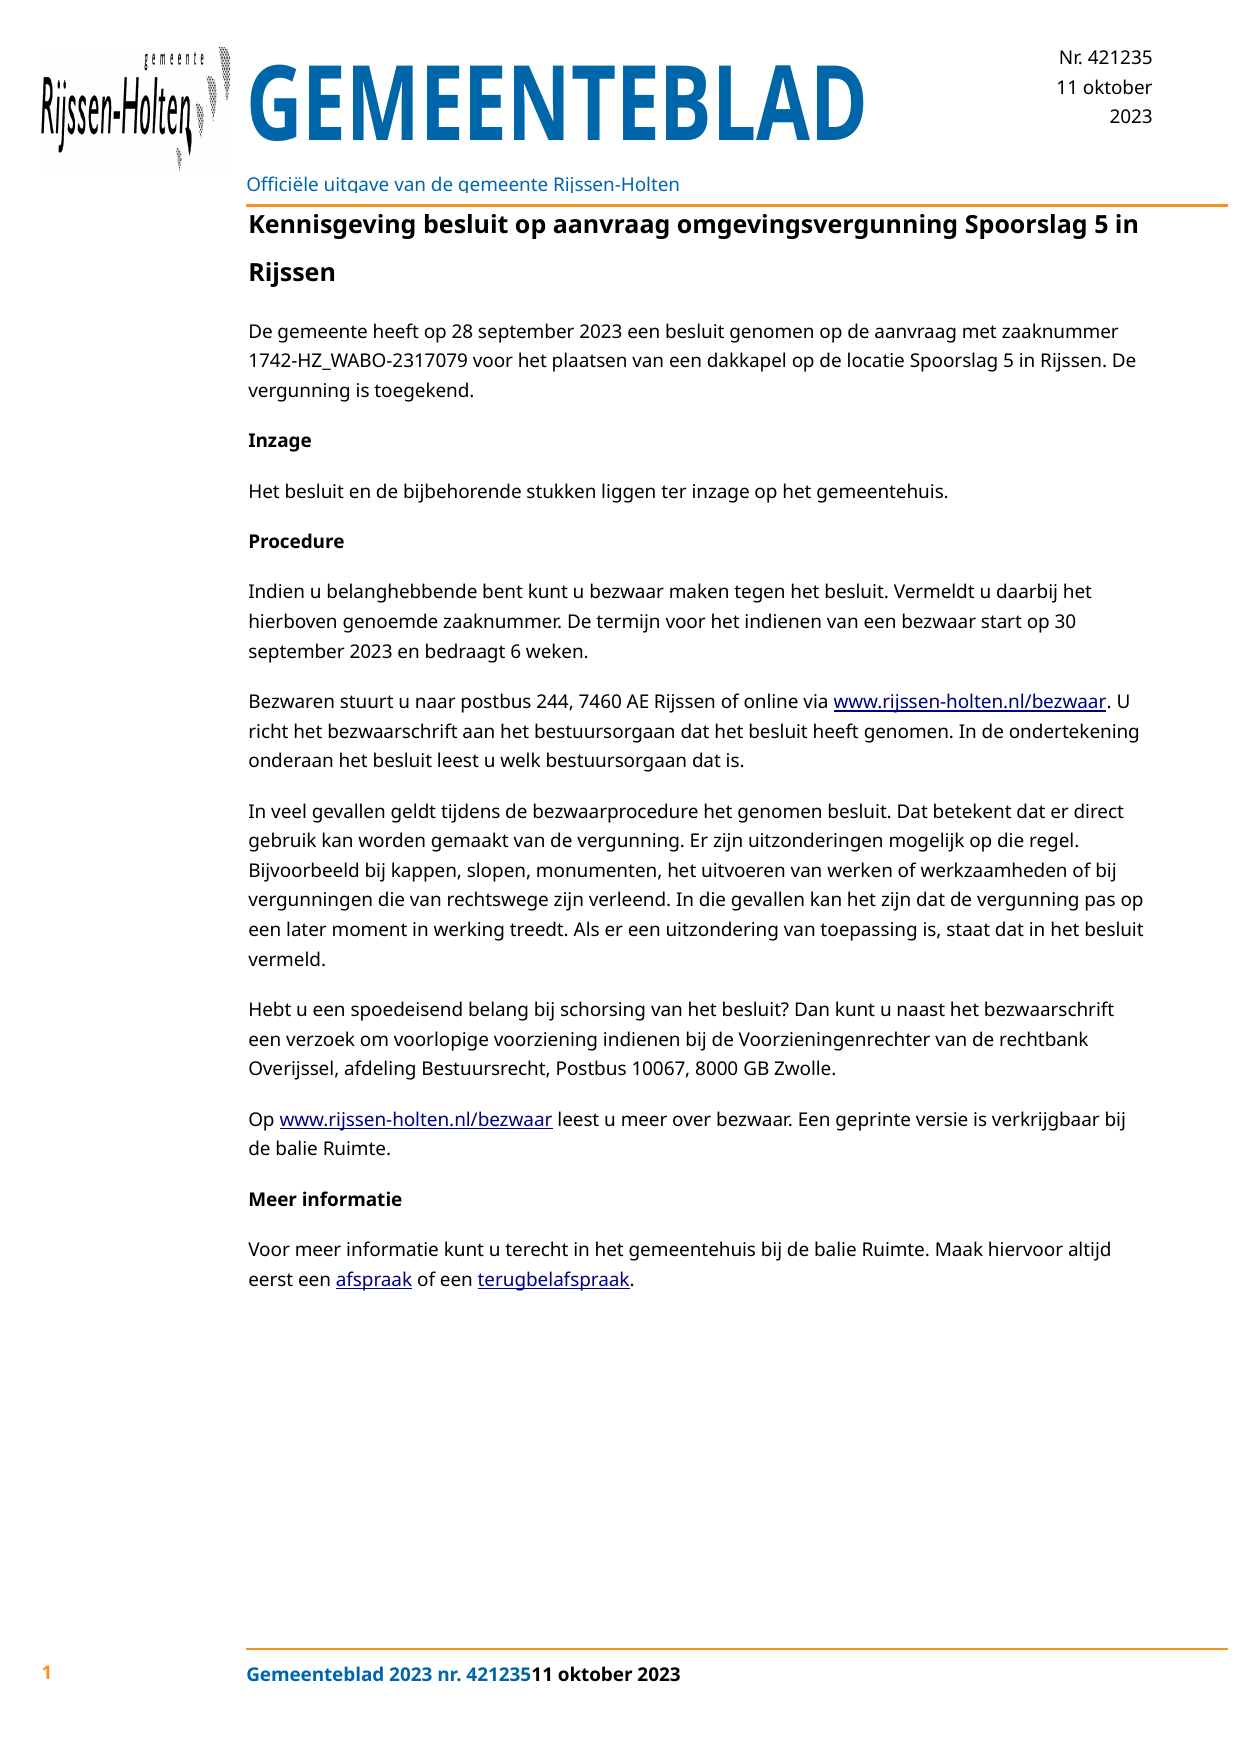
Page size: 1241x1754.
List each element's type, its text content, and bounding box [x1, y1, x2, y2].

text Kennisgeving besluit op aanvraag omgevingsvergunning Spoorslag 5 in Rijssen [248, 207, 1152, 288]
text Bezwaren stuurt u naar postbus 244, 7460 AE Rijssen of online via www.rijssen-holten.nl/bezwaar. U richt het bezwaarschrift aan het bestuursorgaan dat het besluit heeft genomen. In de ondertekening onderaan het besluit leest u welk bestuursorgaan dat is. [248, 688, 1152, 773]
text Voor meer informatie kunt u terecht in het gemeentehuis bij de balie Ruimte. Maak hiervoor altijd eerst een afspraak of een terugbelafspraak. [248, 1236, 1152, 1292]
text Hebt u een spoedeisend belang bij schorsing van het besluit? Dan kunt u naast het bezwaarschrift een verzoek om voorlopige voorziening indienen bij de Voorzieningenrechter van de rechtbank Overijssel, afdeling Bestuursrecht, Postbus 10067, 8000 GB Zwolle. [248, 996, 1152, 1081]
picture [41, 47, 231, 172]
text Meer informatie [248, 1186, 1152, 1212]
text Indien u belanghebbende bent kunt u bezwaar maken tegen het besluit. Vermeldt u daarbij het hierboven genoemde zaaknummer. De termijn voor het indienen van een bezwaar start op 30 september 2023 en bedraagt 6 weken. [248, 579, 1152, 664]
text In veel gevallen geldt tijdens de bezwaarprocedure het genomen besluit. Dat betekent dat er direct gebruik kan worden gemaakt van de vergunning. Er zijn uitzonderingen mogelijk op die regel. Bijvoorbeeld bij kappen, slopen, monumenten, het uitvoeren van werken of werkzaamheden of bij vergunningen die van rechtswege zijn verleend. In die gevallen kan het zijn dat de vergunning pas op een later moment in werking treedt. Als er een uitzondering van toepassing is, staat dat in het besluit vermeld. [248, 798, 1152, 972]
text Procedure [248, 528, 1152, 554]
text Het besluit en de bijbehorende stukken liggen ter inzage op het gemeentehuis. [248, 478, 1152, 504]
text Op www.rijssen-holten.nl/bezwaar leest u meer over bezwaar. Een geprinte versie is verkrijgbaar bij de balie Ruimte. [248, 1106, 1152, 1161]
text De gemeente heeft op 28 september 2023 een besluit genomen op de aanvraag met zaaknummer 1742-HZ_WABO-2317079 voor het plaatsen van een dakkapel op de locatie Spoorslag 5 in Rijssen. De vergunning is toegekend. [248, 318, 1152, 403]
text Inzage [248, 427, 1152, 453]
